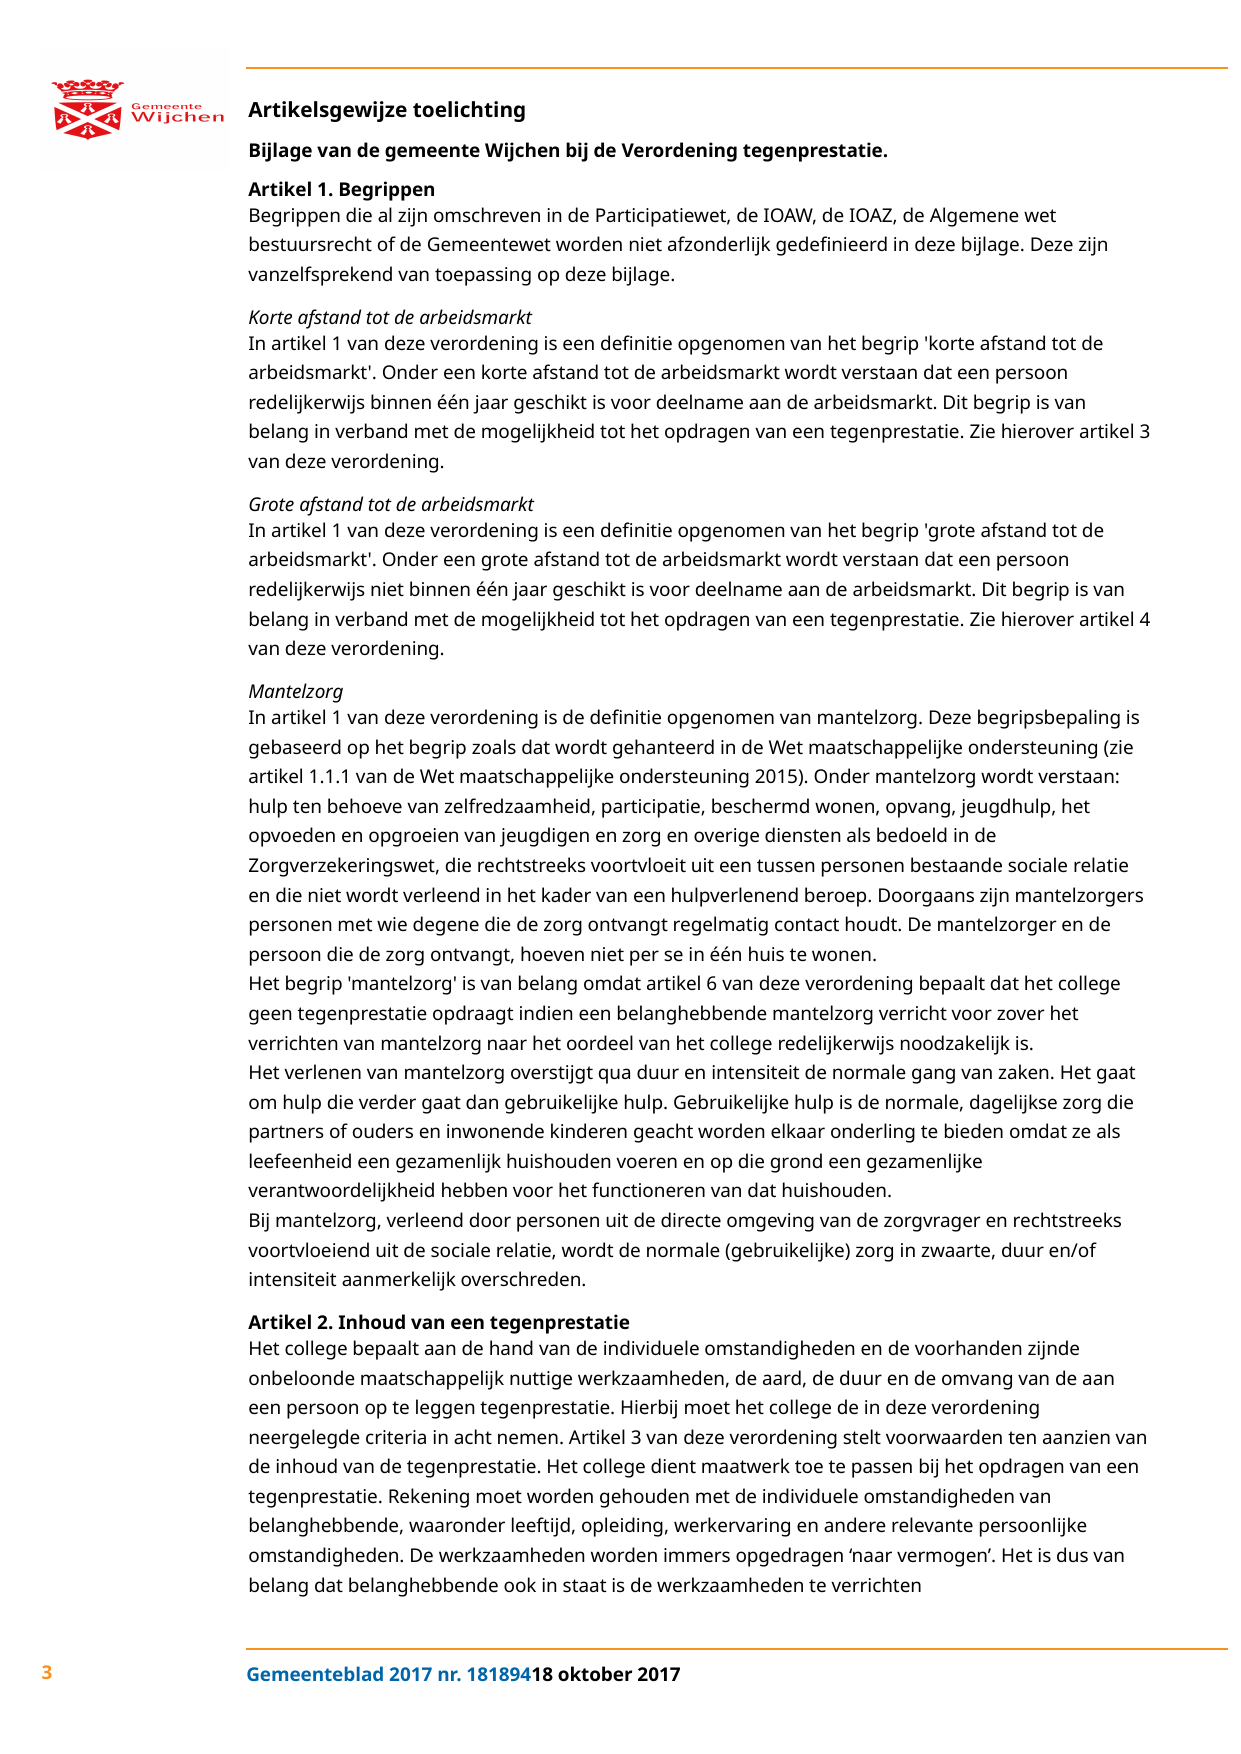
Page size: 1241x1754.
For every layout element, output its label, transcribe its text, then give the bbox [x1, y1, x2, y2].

text Mantelzorg [248, 678, 1152, 704]
text Artikel 2. Inhoud van een tegenprestatie [248, 1309, 1152, 1335]
text Het begrip 'mantelzorg' is van belang omdat artikel 6 van deze verordening bepaalt dat het college geen tegenprestatie opdraagt indien een belanghebbende mantelzorg verricht voor zover het verrichten van mantelzorg naar het oordeel van het college redelijkerwijs noodzakelijk is. [248, 971, 1152, 1055]
picture [41, 47, 231, 172]
text Het college bepaalt aan de hand van de individuele omstandigheden en de voorhanden zijnde onbeloonde maatschappelijk nuttige werkzaamheden, de aard, de duur en de omvang van de aan een persoon op te leggen tegenprestatie. Hierbij moet het college de in deze verordening neergelegde criteria in acht nemen. Artikel 3 van deze verordening stelt voorwaarden ten aanzien van de inhoud van de tegenprestatie. Het college dient maatwerk toe te passen bij het opdragen van een tegenprestatie. Rekening moet worden gehouden met de individuele omstandigheden van belanghebbende, waaronder leeftijd, opleiding, werkervaring en andere relevante persoonlijke omstandigheden. De werkzaamheden worden immers opgedragen ‘naar vermogen’. Het is dus van belang dat belanghebbende ook in staat is de werkzaamheden te verrichten [248, 1335, 1152, 1598]
text Begrippen die al zijn omschreven in de Participatiewet, de IOAW, de IOAZ, de Algemene wet bestuursrecht of de Gemeentewet worden niet afzonderlijk gedefinieerd in deze bijlage. Deze zijn vanzelfsprekend van toepassing op deze bijlage. [248, 202, 1152, 287]
text Bij mantelzorg, verleend door personen uit de directe omgeving van de zorgvrager en rechtstreeks voortvloeiend uit de sociale relatie, wordt de normale (gebruikelijke) zorg in zwaarte, duur en/of intensiteit aanmerkelijk overschreden. [248, 1207, 1152, 1292]
text In artikel 1 van deze verordening is een definitie opgenomen van het begrip 'grote afstand tot de arbeidsmarkt'. Onder een grote afstand tot de arbeidsmarkt wordt verstaan dat een persoon redelijkerwijs niet binnen één jaar geschikt is voor deelname aan de arbeidsmarkt. Dit begrip is van belang in verband met de mogelijkheid tot het opdragen van een tegenprestatie. Zie hierover artikel 4 van deze verordening. [248, 517, 1152, 661]
text In artikel 1 van deze verordening is een definitie opgenomen van het begrip 'korte afstand tot de arbeidsmarkt'. Onder een korte afstand tot de arbeidsmarkt wordt verstaan dat een persoon redelijkerwijs binnen één jaar geschikt is voor deelname aan de arbeidsmarkt. Dit begrip is van belang in verband met de mogelijkheid tot het opdragen van een tegenprestatie. Zie hierover artikel 3 van deze verordening. [248, 330, 1152, 474]
text Bijlage van de gemeente Wijchen bij de Verordening tegenprestatie. [248, 137, 1152, 163]
text Artikelsgewijze toelichting [248, 95, 1152, 123]
text Grote afstand tot de arbeidsmarkt [248, 491, 1152, 517]
text In artikel 1 van deze verordening is de definitie opgenomen van mantelzorg. Deze begripsbepaling is gebaseerd op het begrip zoals dat wordt gehanteerd in de Wet maatschappelijke ondersteuning (zie artikel 1.1.1 van de Wet maatschappelijke ondersteuning 2015). Onder mantelzorg wordt verstaan: hulp ten behoeve van zelfredzaamheid, participatie, beschermd wonen, opvang, jeugdhulp, het opvoeden en opgroeien van jeugdigen en zorg en overige diensten als bedoeld in de Zorgverzekeringswet, die rechtstreeks voortvloeit uit een tussen personen bestaande sociale relatie en die niet wordt verleend in het kader van een hulpverlenend beroep. Doorgaans zijn mantelzorgers personen met wie degene die de zorg ontvangt regelmatig contact houdt. De mantelzorger en de persoon die de zorg ontvangt, hoeven niet per se in één huis te wonen. [248, 704, 1152, 967]
text Het verlenen van mantelzorg overstijgt qua duur en intensiteit de normale gang van zaken. Het gaat om hulp die verder gaat dan gebruikelijke hulp. Gebruikelijke hulp is de normale, dagelijkse zorg die partners of ouders en inwonende kinderen geacht worden elkaar onderling te bieden omdat ze als leefeenheid een gezamenlijk huishouden voeren en op die grond een gezamenlijke verantwoordelijkheid hebben voor het functioneren van dat huishouden. [248, 1059, 1152, 1203]
text Artikel 1. Begrippen [248, 176, 1152, 202]
text Korte afstand tot de arbeidsmarkt [248, 304, 1152, 330]
